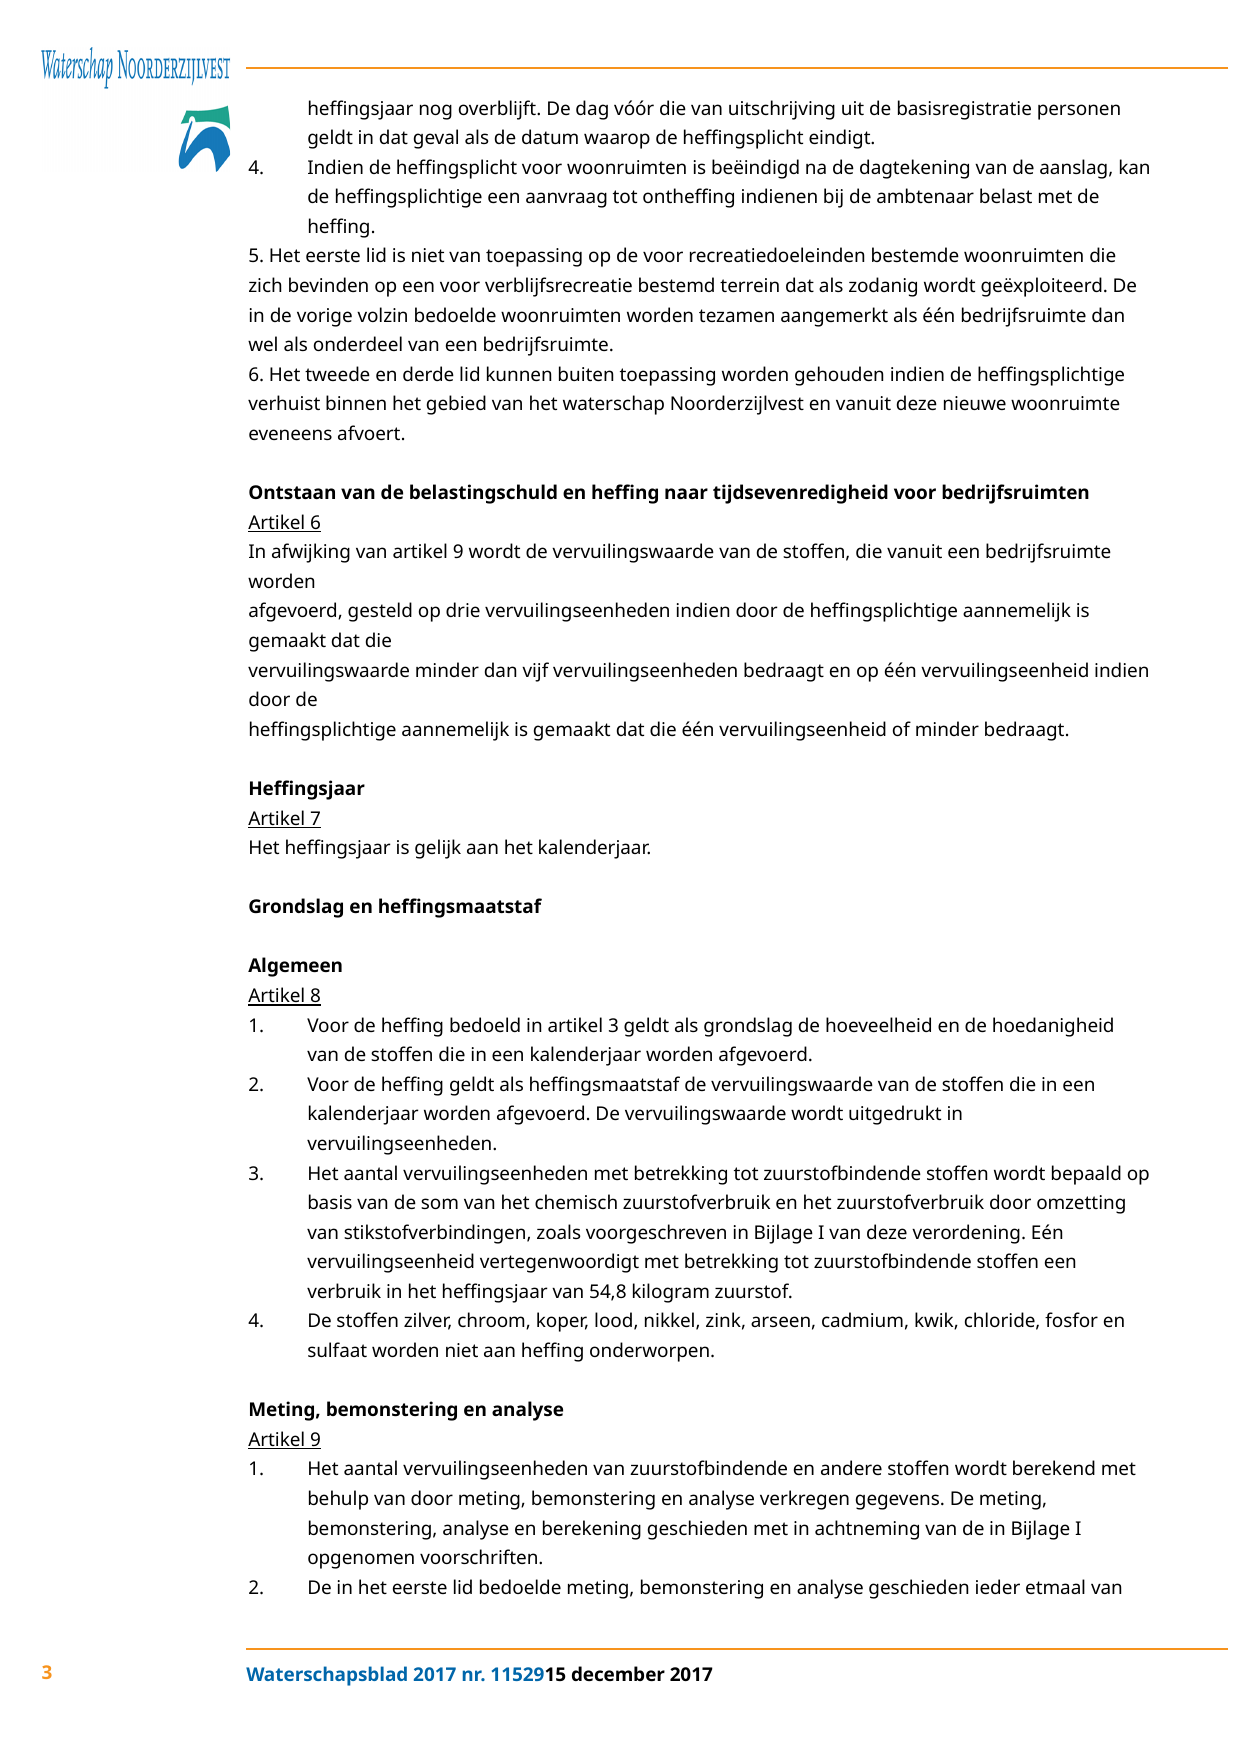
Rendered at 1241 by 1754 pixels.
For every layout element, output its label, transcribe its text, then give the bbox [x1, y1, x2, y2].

text vervuilingswaarde minder dan vijf vervuilingseenheden bedraagt en op één vervuilingseenheid indien door de [248, 657, 1152, 712]
picture [41, 47, 231, 172]
list De stoffen zilver, chroom, koper, lood, nikkel, zink, arseen, cadmium, kwik, chloride, fosfor en sulfaat worden niet aan heffing onderworpen. [248, 1308, 1152, 1363]
text 5. Het eerste lid is niet van toepassing op de voor recreatiedoeleinden bestemde woonruimten die zich bevinden op een voor verblijfsrecreatie bestemd terrein dat als zodanig wordt geëxploiteerd. De in de vorige volzin bedoelde woonruimten worden tezamen aangemerkt als één bedrijfsruimte dan wel als onderdeel van een bedrijfsruimte. [248, 243, 1152, 357]
list Voor de heffing bedoeld in artikel 3 geldt als grondslag de hoeveelheid en de hoedanigheid van de stoffen die in een kalenderjaar worden afgevoerd. [248, 1012, 1152, 1067]
list Indien de heffingsplicht voor woonruimten is beëindigd na de dagtekening van de aanslag, kan de heffingsplichtige een aanvraag tot ontheffing indienen bij de ambtenaar belast met de heffing. [248, 154, 1152, 239]
text Grondslag en heffingsmaatstaf [248, 893, 1152, 919]
text Algemeen [248, 953, 1152, 978]
text 6. Het tweede en derde lid kunnen buiten toepassing worden gehouden indien de heffingsplichtige verhuist binnen het gebied van het waterschap Noorderzijlvest en vanuit deze nieuwe woonruimte eveneens afvoert. [248, 361, 1152, 446]
list Voor de heffing geldt als heffingsmaatstaf de vervuilingswaarde van de stoffen die in een kalenderjaar worden afgevoerd. De vervuilingswaarde wordt uitgedrukt in vervuilingseenheden. [248, 1071, 1152, 1156]
text Ontstaan van de belastingschuld en heffing naar tijdsevenredigheid voor bedrijfsruimten [248, 479, 1152, 505]
list Het aantal vervuilingseenheden met betrekking tot zuurstofbindende stoffen wordt bepaald op basis van de som van het chemisch zuurstofverbruik en het zuurstofverbruik door omzetting van stikstofverbindingen, zoals voorgeschreven in Bijlage I van deze verordening. Eén vervuilingseenheid vertegenwoordigt met betrekking tot zuurstofbindende stoffen een verbruik in het heffingsjaar van 54,8 kilogram zuurstof. [248, 1160, 1152, 1304]
list Het aantal vervuilingseenheden van zuurstofbindende en andere stoffen wordt berekend met behulp van door meting, bemonstering en analyse verkregen gegevens. De meting, bemonstering, analyse en berekening geschieden met in achtneming van de in Bijlage I opgenomen voorschriften. [248, 1456, 1152, 1570]
list heffingsjaar nog overblijft. De dag vóór die van uitschrijving uit de basisregistratie personen geldt in dat geval als de datum waarop de heffingsplicht eindigt. [248, 95, 1152, 150]
text Artikel 7 [248, 805, 1152, 831]
text Het heffingsjaar is gelijk aan het kalenderjaar. [248, 834, 1152, 860]
text Artikel 9 [248, 1426, 1152, 1452]
list De in het eerste lid bedoelde meting, bemonstering en analyse geschieden ieder etmaal van [248, 1574, 1152, 1600]
text Heffingsjaar [248, 775, 1152, 801]
text In afwijking van artikel 9 wordt de vervuilingswaarde van de stoffen, die vanuit een bedrijfsruimte worden [248, 538, 1152, 594]
text afgevoerd, gesteld op drie vervuilingseenheden indien door de heffingsplichtige aannemelijk is gemaakt dat die [248, 598, 1152, 653]
text Artikel 8 [248, 982, 1152, 1008]
text heffingsplichtige aannemelijk is gemaakt dat die één vervuilingseenheid of minder bedraagt. [248, 716, 1152, 742]
text Meting, bemonstering en analyse [248, 1396, 1152, 1422]
text Artikel 6 [248, 509, 1152, 535]
